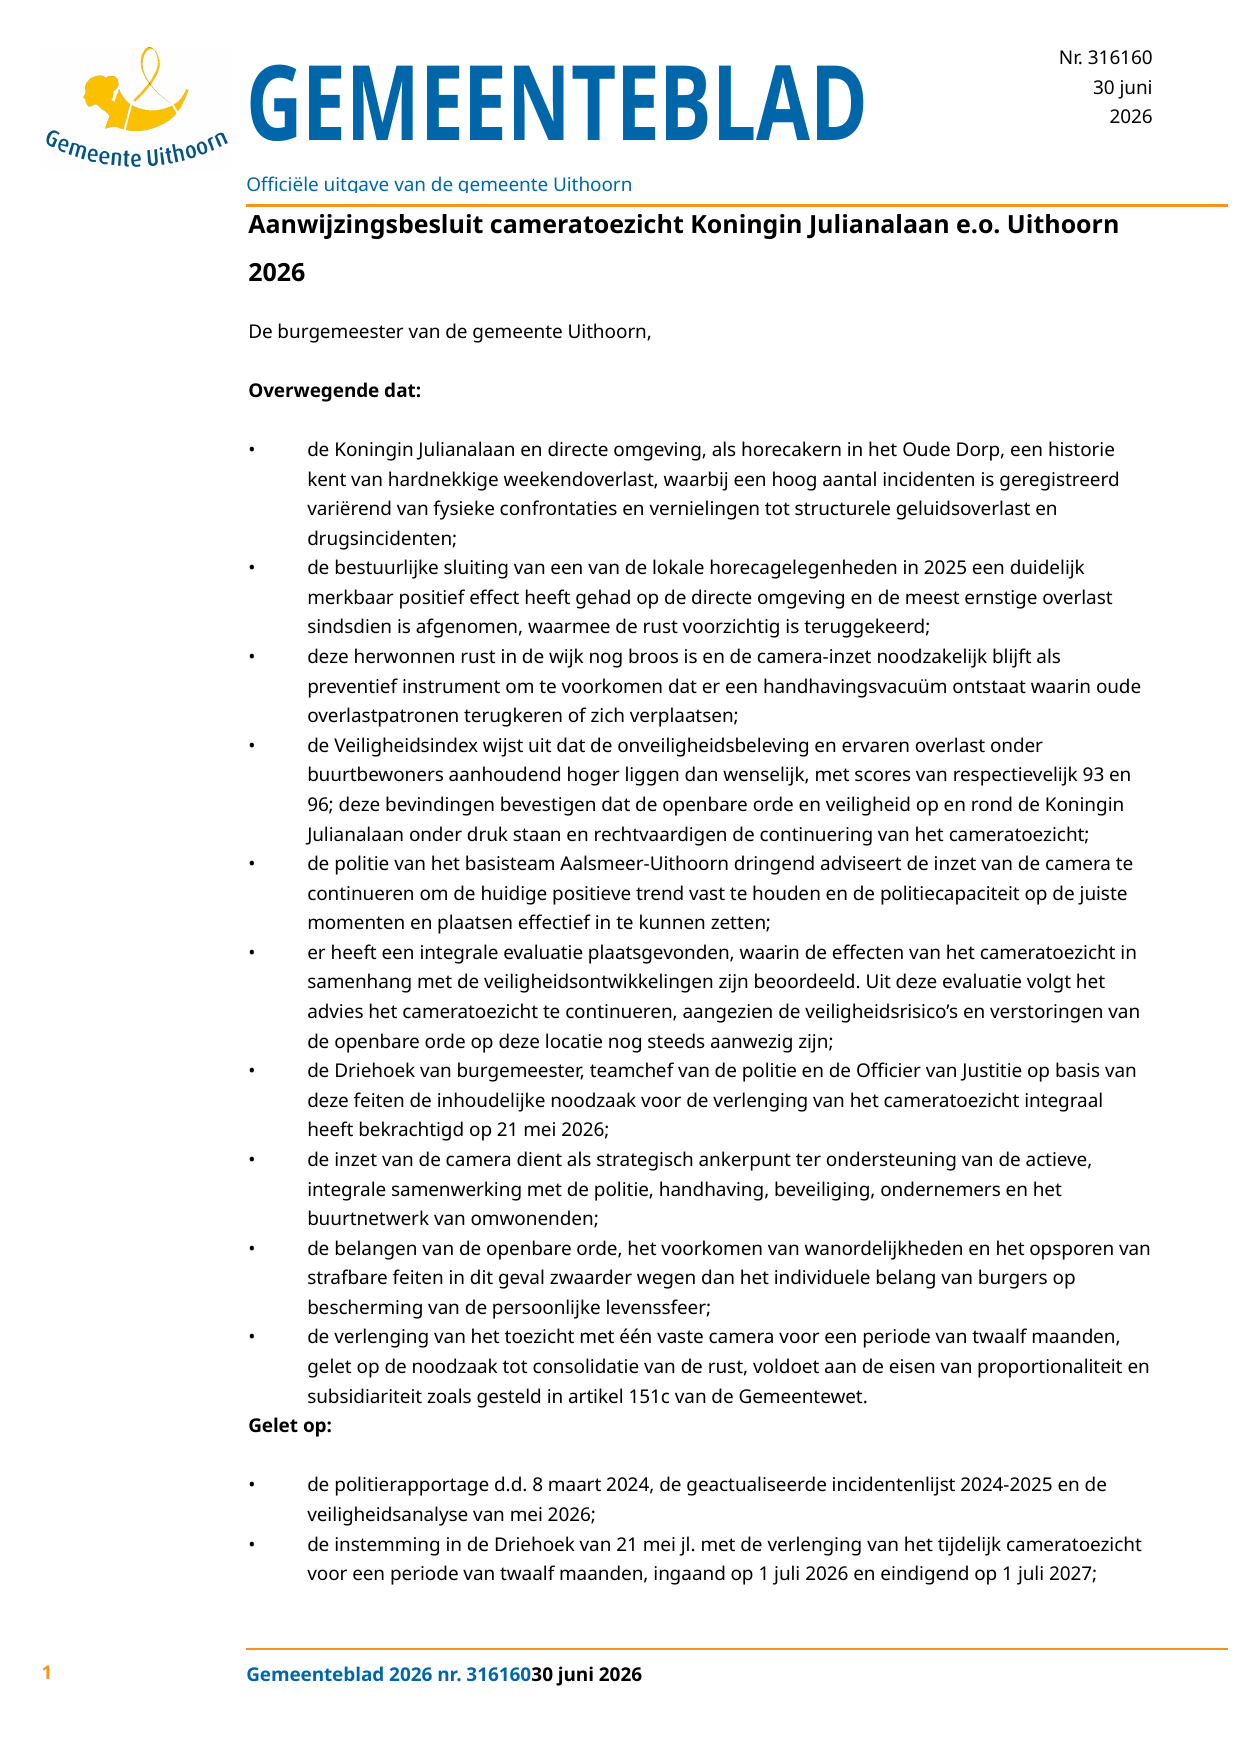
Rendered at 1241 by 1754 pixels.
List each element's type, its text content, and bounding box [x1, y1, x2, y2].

list de Koningin Julianalaan en directe omgeving, als horecakern in het Oude Dorp, een historie kent van hardnekkige weekendoverlast, waarbij een hoog aantal incidenten is geregistreerd variërend van fysieke confrontaties en vernielingen tot structurele geluidsoverlast en drugsincidenten; [248, 436, 1152, 551]
list de politierapportage d.d. 8 maart 2024, de geactualiseerde incidentenlijst 2024-2025 en de veiligheidsanalyse van mei 2026; [248, 1472, 1152, 1527]
text Gelet op: [248, 1412, 1152, 1438]
picture [41, 47, 231, 172]
list de verlenging van het toezicht met één vaste camera voor een periode van twaalf maanden, gelet op de noodzaak tot consolidatie van de rust, voldoet aan de eisen van proportionaliteit en subsidiariteit zoals gesteld in artikel 151c van de Gemeentewet. [248, 1324, 1152, 1409]
list de Driehoek van burgemeester, teamchef van de politie en de Officier van Justitie op basis van deze feiten de inhoudelijke noodzaak voor de verlenging van het cameratoezicht integraal heeft bekrachtigd op 21 mei 2026; [248, 1057, 1152, 1142]
list de bestuurlijke sluiting van een van de lokale horecagelegenheden in 2025 een duidelijk merkbaar positief effect heeft gehad op de directe omgeving en de meest ernstige overlast sindsdien is afgenomen, waarmee de rust voorzichtig is teruggekeerd; [248, 554, 1152, 639]
text De burgemeester van de gemeente Uithoorn, [248, 318, 1152, 344]
list de belangen van de openbare orde, het voorkomen van wanordelijkheden en het opsporen van strafbare feiten in dit geval zwaarder wegen dan het individuele belang van burgers op bescherming van de persoonlijke levenssfeer; [248, 1235, 1152, 1320]
list deze herwonnen rust in de wijk nog broos is en de camera-inzet noodzakelijk blijft als preventief instrument om te voorkomen dat er een handhavingsvacuüm ontstaat waarin oude overlastpatronen terugkeren of zich verplaatsen; [248, 643, 1152, 728]
list de Veiligheidsindex wijst uit dat de onveiligheidsbeleving en ervaren overlast onder buurtbewoners aanhoudend hoger liggen dan wenselijk, met scores van respectievelijk 93 en 96; deze bevindingen bevestigen dat de openbare orde en veiligheid op en rond de Koningin Julianalaan onder druk staan en rechtvaardigen de continuering van het cameratoezicht; [248, 732, 1152, 847]
list de inzet van de camera dient als strategisch ankerpunt ter ondersteuning van de actieve, integrale samenwerking met de politie, handhaving, beveiliging, ondernemers en het buurtnetwerk van omwonenden; [248, 1146, 1152, 1231]
list er heeft een integrale evaluatie plaatsgevonden, waarin de effecten van het cameratoezicht in samenhang met de veiligheidsontwikkelingen zijn beoordeeld. Uit deze evaluatie volgt het advies het cameratoezicht te continueren, aangezien de veiligheidsrisico’s en verstoringen van de openbare orde op deze locatie nog steeds aanwezig zijn; [248, 939, 1152, 1054]
text Overwegende dat: [248, 377, 1152, 403]
list de politie van het basisteam Aalsmeer-Uithoorn dringend adviseert de inzet van de camera te continueren om de huidige positieve trend vast te houden en de politiecapaciteit op de juiste momenten en plaatsen effectief in te kunnen zetten; [248, 850, 1152, 935]
list de instemming in de Driehoek van 21 mei jl. met de verlenging van het tijdelijk cameratoezicht voor een periode van twaalf maanden, ingaand op 1 juli 2026 en eindigend op 1 juli 2027; [248, 1531, 1152, 1586]
text Aanwijzingsbesluit cameratoezicht Koningin Julianalaan e.o. Uithoorn 2026 [248, 207, 1152, 288]
